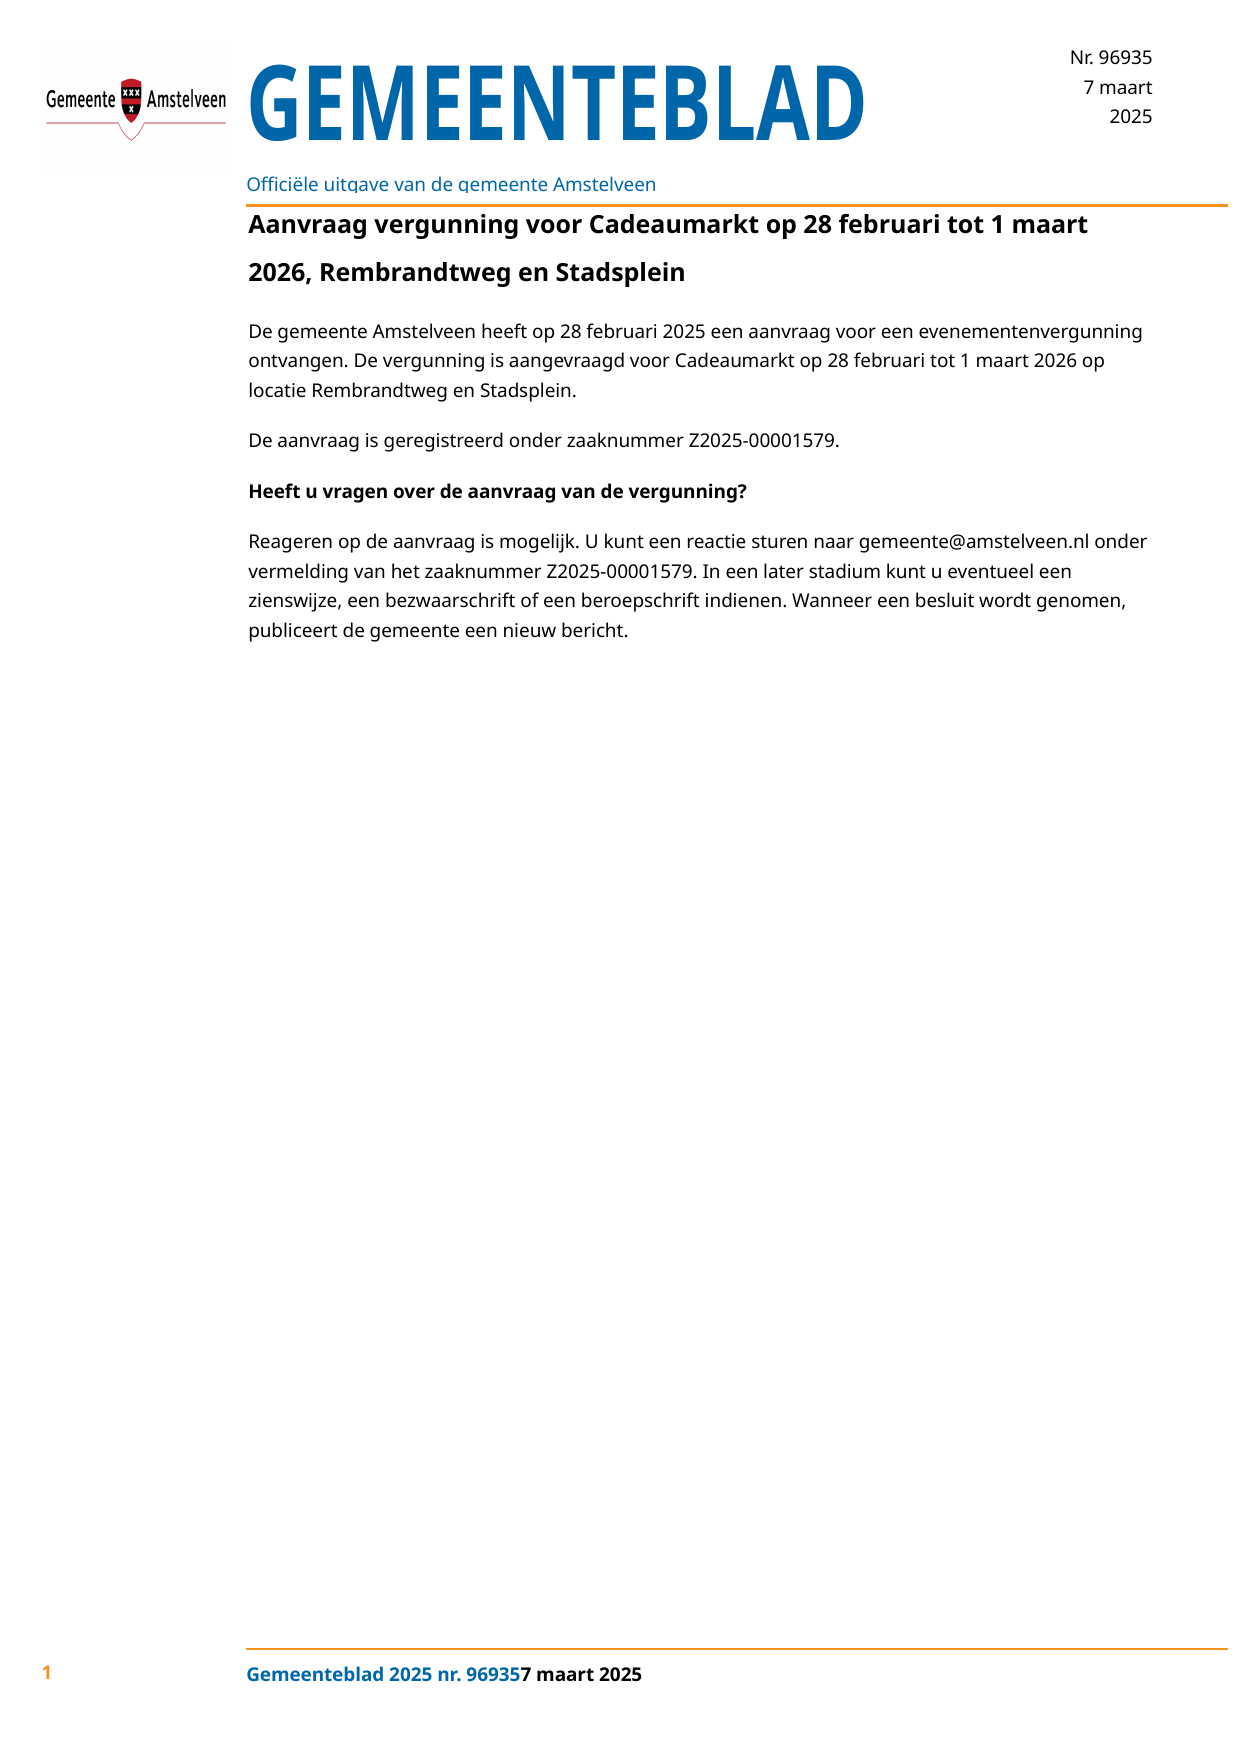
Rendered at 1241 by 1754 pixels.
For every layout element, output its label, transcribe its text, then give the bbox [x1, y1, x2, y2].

text De gemeente Amstelveen heeft op 28 februari 2025 een aanvraag voor een evenementenvergunning ontvangen. De vergunning is aangevraagd voor Cadeaumarkt op 28 februari tot 1 maart 2026 op locatie Rembrandtweg en Stadsplein. [248, 318, 1152, 403]
text Aanvraag vergunning voor Cadeaumarkt op 28 februari tot 1 maart 2026, Rembrandtweg en Stadsplein [248, 207, 1152, 288]
picture [41, 47, 231, 172]
text De aanvraag is geregistreerd onder zaaknummer Z2025-00001579. [248, 427, 1152, 453]
text Heeft u vragen over de aanvraag van de vergunning? [248, 478, 1152, 504]
text Reageren op de aanvraag is mogelijk. U kunt een reactie sturen naar gemeente@amstelveen.nl onder vermelding van het zaaknummer Z2025-00001579. In een later stadium kunt u eventueel een zienswijze, een bezwaarschrift of een beroepschrift indienen. Wanneer een besluit wordt genomen, publiceert de gemeente een nieuw bericht. [248, 528, 1152, 643]
